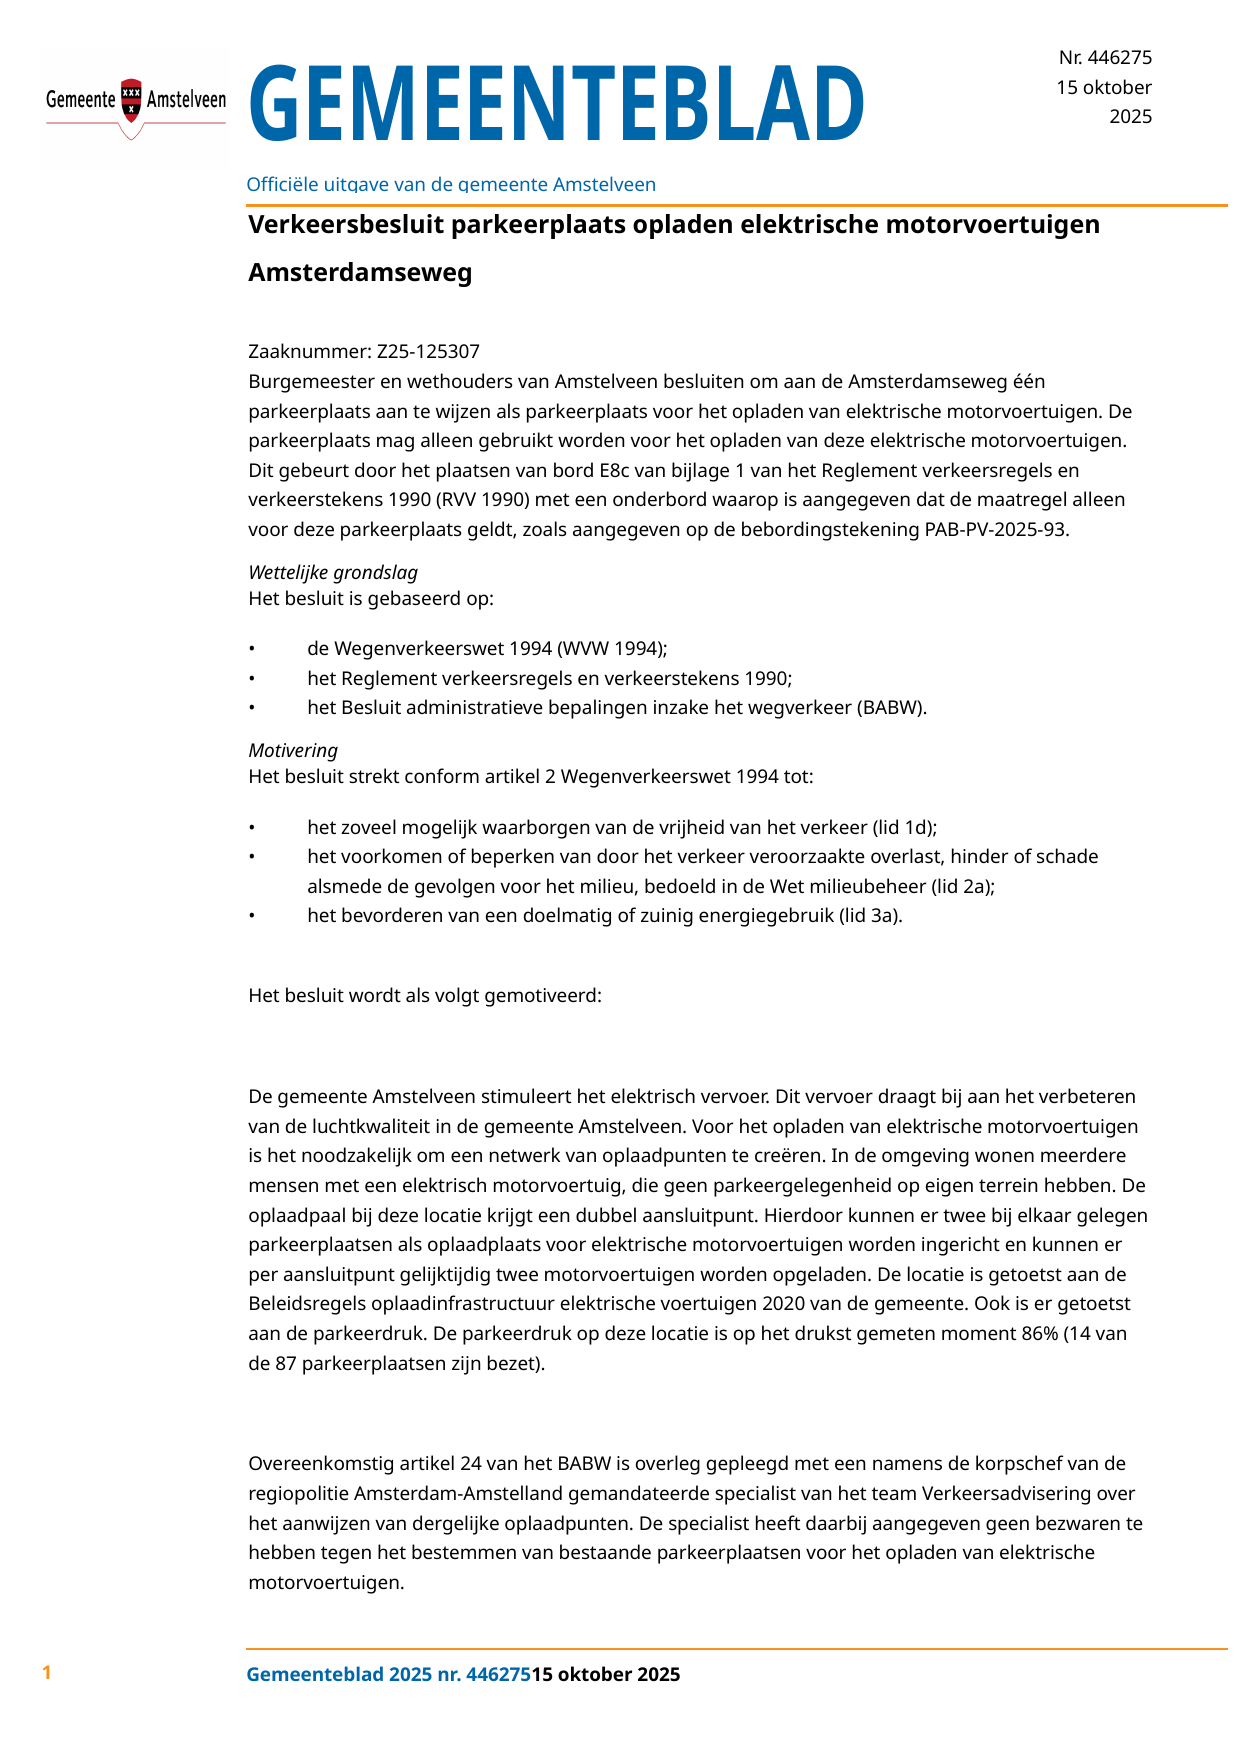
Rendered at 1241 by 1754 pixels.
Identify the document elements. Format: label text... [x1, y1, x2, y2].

text Burgemeester en wethouders van Amstelveen besluiten om aan de Amsterdamseweg één parkeerplaats aan te wijzen als parkeerplaats voor het opladen van elektrische motorvoertuigen. De parkeerplaats mag alleen gebruikt worden voor het opladen van deze elektrische motorvoertuigen. [248, 368, 1152, 453]
text Het besluit strekt conform artikel 2 Wegenverkeerswet 1994 tot: [248, 763, 1152, 789]
list de Wegenverkeerswet 1994 (WVW 1994); [248, 635, 1152, 661]
text Overeenkomstig artikel 24 van het BABW is overleg gepleegd met een namens de korpschef van de regiopolitie Amsterdam-Amstelland gemandateerde specialist van het team Verkeersadvisering over het aanwijzen van dergelijke oplaadpunten. De specialist heeft daarbij aangegeven geen bezwaren te hebben tegen het bestemmen van bestaande parkeerplaatsen voor het opladen van elektrische motorvoertuigen. [248, 1451, 1152, 1594]
picture [41, 47, 231, 172]
text Zaaknummer: Z25-125307 [248, 339, 1152, 364]
text De gemeente Amstelveen stimuleert het elektrisch vervoer. Dit vervoer draagt bij aan het verbeteren van de luchtkwaliteit in de gemeente Amstelveen. Voor het opladen van elektrische motorvoertuigen is het noodzakelijk om een netwerk van oplaadpunten te creëren. In de omgeving wonen meerdere mensen met een elektrisch motorvoertuig, die geen parkeergelegenheid op eigen terrein hebben. De oplaadpaal bij deze locatie krijgt een dubbel aansluitpunt. Hierdoor kunnen er twee bij elkaar gelegen parkeerplaatsen als oplaadplaats voor elektrische motorvoertuigen worden ingericht en kunnen er per aansluitpunt gelijktijdig twee motorvoertuigen worden opgeladen. De locatie is getoetst aan de Beleidsregels oplaadinfrastructuur elektrische voertuigen 2020 van de gemeente. Ook is er getoetst aan de parkeerdruk. De parkeerdruk op deze locatie is op het drukst gemeten moment 86% (14 van de 87 parkeerplaatsen zijn bezet). [248, 1083, 1152, 1375]
list het zoveel mogelijk waarborgen van de vrijheid van het verkeer (lid 1d); [248, 814, 1152, 839]
list het bevorderen van een doelmatig of zuinig energiegebruik (lid 3a). [248, 903, 1152, 928]
list het voorkomen of beperken van door het verkeer veroorzaakte overlast, hinder of schade alsmede de gevolgen voor het milieu, bedoeld in de Wet milieubeheer (lid 2a); [248, 843, 1152, 899]
list het Besluit administratieve bepalingen inzake het wegverkeer (BABW). [248, 694, 1152, 720]
list het Reglement verkeersregels en verkeerstekens 1990; [248, 665, 1152, 691]
text Dit gebeurt door het plaatsen van bord E8c van bijlage 1 van het Reglement verkeersregels en verkeerstekens 1990 (RVV 1990) met een onderbord waarop is aangegeven dat de maatregel alleen voor deze parkeerplaats geldt, zoals aangegeven op de bebordingstekening PAB-PV-2025-93. [248, 457, 1152, 542]
text Wettelijke grondslag [248, 559, 1152, 585]
text Het besluit wordt als volgt gemotiveerd: [248, 983, 1152, 1008]
text Het besluit is gebaseerd op: [248, 585, 1152, 611]
text Verkeersbesluit parkeerplaats opladen elektrische motorvoertuigen Amsterdamseweg [248, 207, 1152, 288]
text Motivering [248, 738, 1152, 763]
